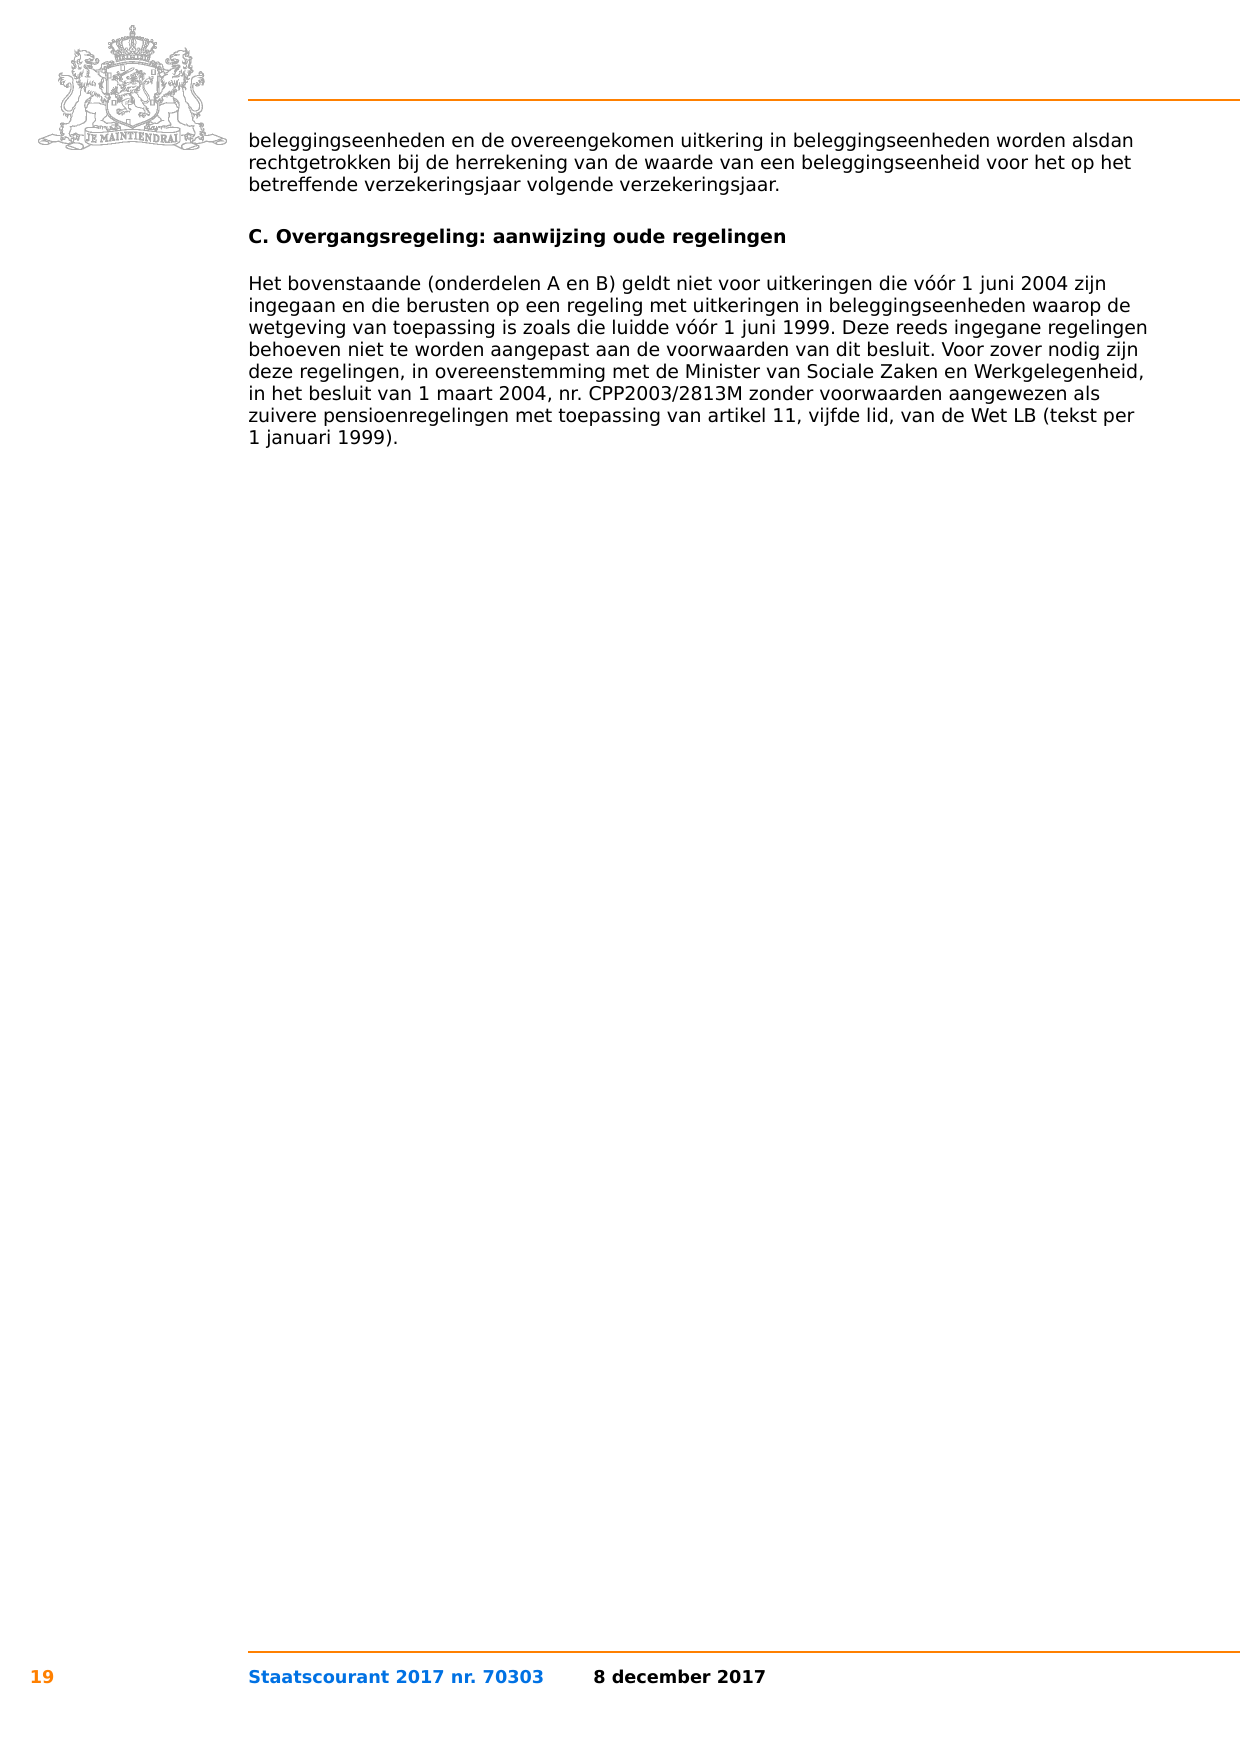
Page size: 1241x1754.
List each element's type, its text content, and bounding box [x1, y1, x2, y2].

subtitle C. Overgangsregeling: aanwijzing oude regelingen [248, 226, 1163, 248]
text beleggingseenheden en de overeengekomen uitkering in beleggingseenheden worden alsdan rechtgetrokken bij de herrekening van de waarde van een beleggingseenheid voor het op het betreffende verzekeringsjaar volgende verzekeringsjaar. [248, 130, 1163, 196]
text Het bovenstaande (onderdelen A en B) geldt niet voor uitkeringen die vóór 1 juni 2004 zijn ingegaan en die berusten op een regeling met uitkeringen in beleggingseenheden waarop de wetgeving van toepassing is zoals die luidde vóór 1 juni 1999. Deze reeds ingegane regelingen behoeven niet te worden aangepast aan de voorwaarden van dit besluit. Voor zover nodig zijn deze regelingen, in overeenstemming met de Minister van Sociale Zaken en Werkgelegenheid, in het besluit van 1 maart 2004, nr. CPP2003/2813M zonder voorwaarden aangewezen als zuivere pensioenregelingen met toepassing van artikel 11, vijfde lid, van de Wet LB (tekst per 1 januari 1999). [248, 273, 1163, 449]
picture [38, 25, 227, 150]
